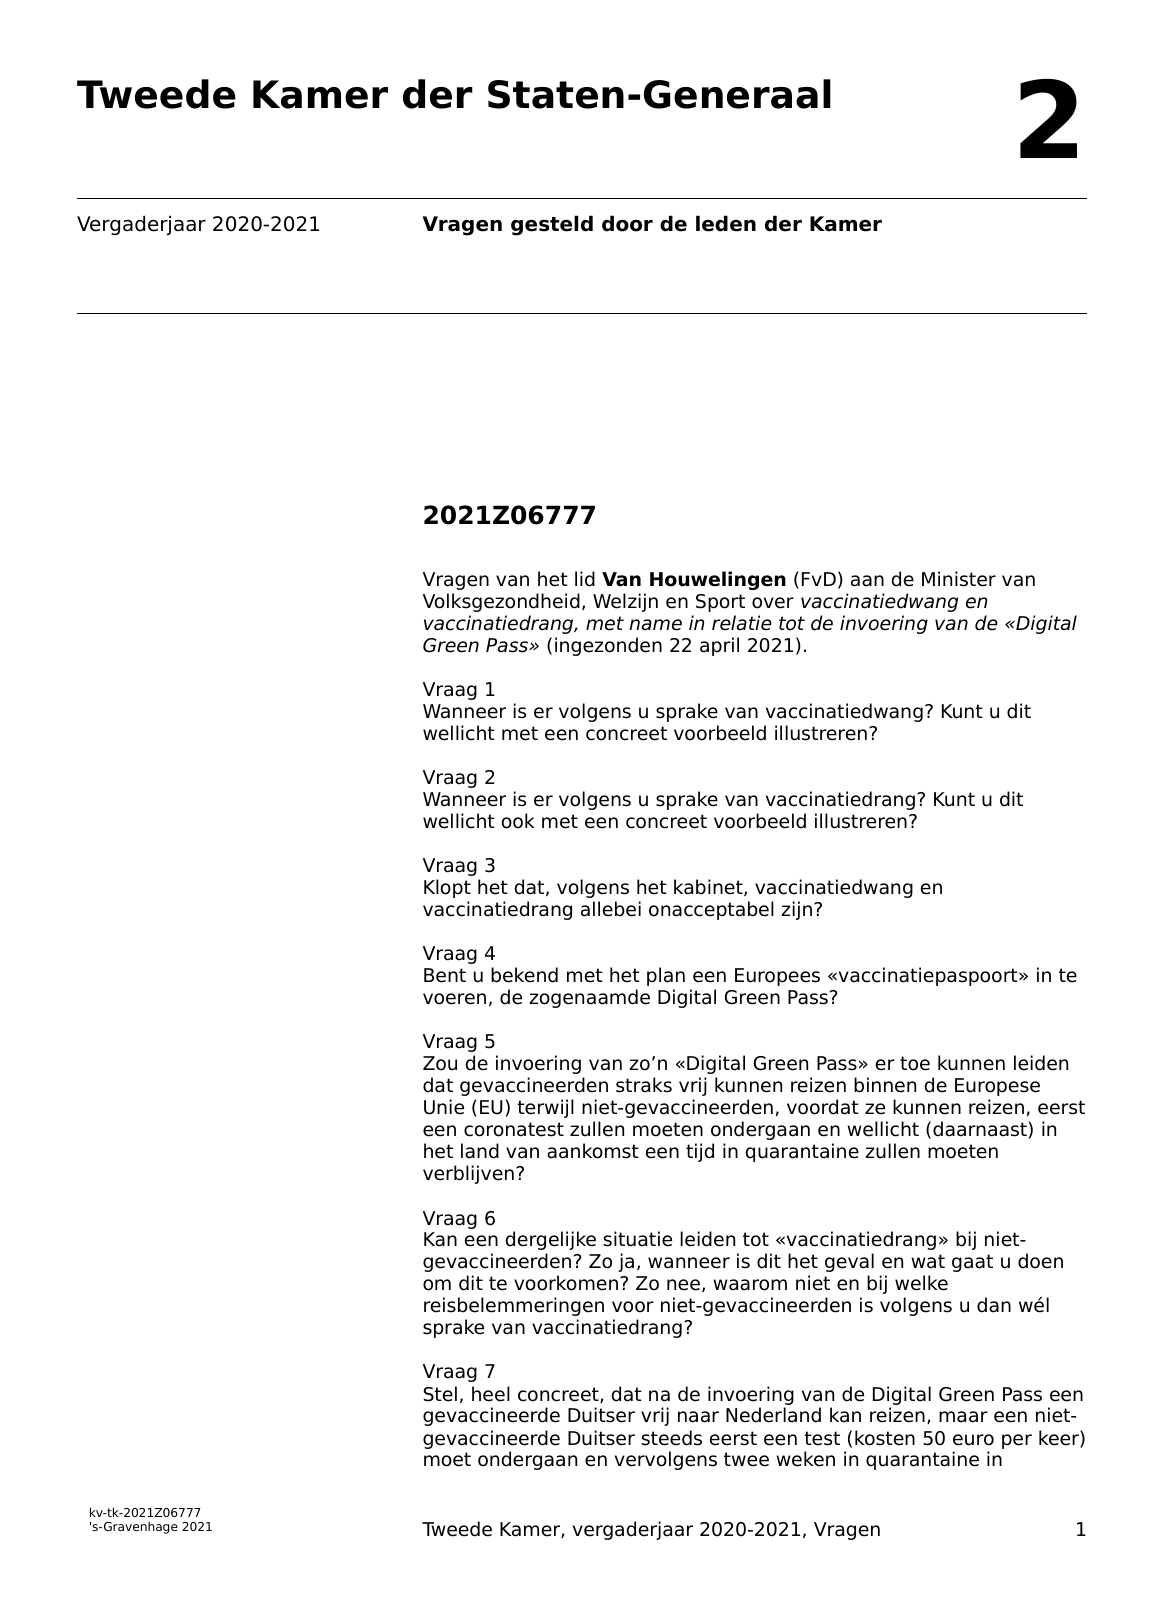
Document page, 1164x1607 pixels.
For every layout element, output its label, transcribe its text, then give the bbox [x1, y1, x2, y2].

text Bent u bekend met het plan een Europees «vaccinatiepaspoort» in te voeren, de zogenaamde Digital Green Pass? [422, 965, 1087, 1009]
text 2021Z06777 [422, 501, 1087, 531]
text 's-Gravenhage 2021 [88, 1520, 323, 1534]
text Vraag 7 [422, 1361, 1087, 1383]
text Vraag 1 [422, 679, 1087, 701]
text Stel, heel concreet, dat na de invoering van de Digital Green Pass een gevaccineerde Duitser vrij naar Nederland kan reizen, maar een niet-gevaccineerde Duitser steeds eerst een test (kosten 50 euro per keer) moet ondergaan en vervolgens twee weken in quarantaine in [422, 1383, 1087, 1471]
text Vraag 2 [422, 767, 1087, 789]
text kv-tk-2021Z06777 [88, 1506, 323, 1520]
text Wanneer is er volgens u sprake van vaccinatiedrang? Kunt u dit wellicht ook met een concreet voorbeeld illustreren? [422, 789, 1087, 833]
table_header Tweede Kamer der Staten-Generaal [77, 59, 886, 198]
text Kan een dergelijke situatie leiden tot «vaccinatiedrang» bij niet-gevaccineerden? Zo ja, wanneer is dit het geval en wat gaat u doen om dit te voorkomen? Zo nee, waarom niet en bij welke reisbelemmeringen voor niet-gevaccineerden is volgens u dan wél sprake van vaccinatiedrang? [422, 1229, 1087, 1339]
text Vragen van het lid Van Houwelingen (FvD) aan de Minister van Volksgezondheid, Welzijn en Sport over vaccinatiedwang en vaccinatiedrang, met name in relatie tot de invoering van de «Digital Green Pass» (ingezonden 22 april 2021). [422, 569, 1087, 657]
text Klopt het dat, volgens het kabinet, vaccinatiedwang en vaccinatiedrang allebei onacceptabel zijn? [422, 877, 1087, 921]
table_cell Vergaderjaar 2020-2021 [77, 199, 422, 313]
table_cell Vragen gesteld door de leden der Kamer [422, 199, 1087, 313]
text Vraag 5 [422, 1031, 1087, 1053]
text Zou de invoering van zo’n «Digital Green Pass» er toe kunnen leiden dat gevaccineerden straks vrij kunnen reizen binnen de Europese Unie (EU) terwijl niet-gevaccineerden, voordat ze kunnen reizen, eerst een coronatest zullen moeten ondergaan en wellicht (daarnaast) in het land van aankomst een tijd in quarantaine zullen moeten verblijven? [422, 1053, 1087, 1185]
table_header 2 [886, 59, 1087, 198]
text Wanneer is er volgens u sprake van vaccinatiedwang? Kunt u dit wellicht met een concreet voorbeeld illustreren? [422, 701, 1087, 745]
text Vraag 4 [422, 943, 1087, 965]
text Vraag 3 [422, 855, 1087, 877]
text Vraag 6 [422, 1207, 1087, 1229]
